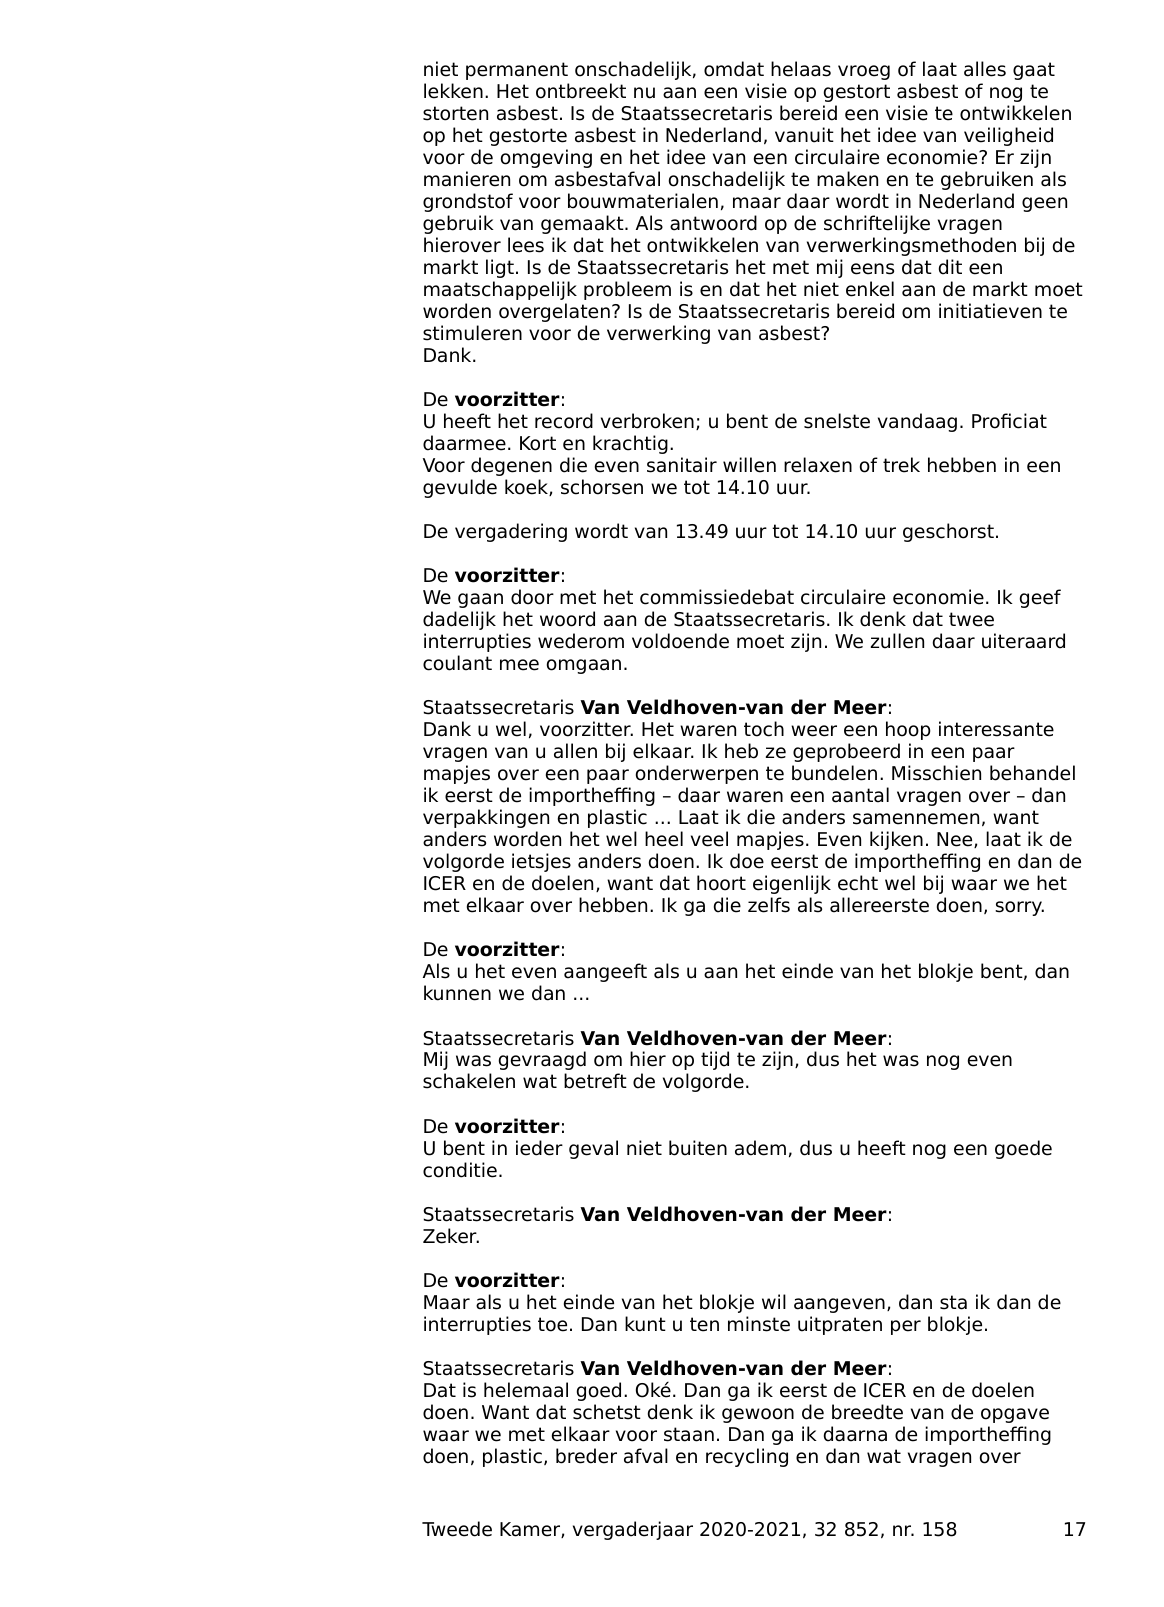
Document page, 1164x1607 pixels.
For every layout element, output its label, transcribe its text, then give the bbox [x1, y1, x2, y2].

text De vergadering wordt van 13.49 uur tot 14.10 uur geschorst. [422, 521, 1087, 543]
text Dat is helemaal goed. Oké. Dan ga ik eerst de ICER en de doelen doen. Want dat schetst denk ik gewoon de breedte van de opgave waar we met elkaar voor staan. Dan ga ik daarna de importheffing doen, plastic, breder afval en recycling en dan wat vragen over [422, 1380, 1087, 1468]
text De voorzitter: [422, 1116, 1087, 1137]
text De voorzitter: [422, 565, 1087, 587]
text Staatssecretaris Van Veldhoven-van der Meer: [422, 1027, 1087, 1049]
text We gaan door met het commissiedebat circulaire economie. Ik geef dadelijk het woord aan de Staatssecretaris. Ik denk dat twee interrupties wederom voldoende moet zijn. We zullen daar uiteraard coulant mee omgaan. [422, 587, 1087, 675]
text Mij was gevraagd om hier op tijd te zijn, dus het was nog even schakelen wat betreft de volgorde. [422, 1049, 1087, 1093]
text Voor degenen die even sanitair willen relaxen of trek hebben in een gevulde koek, schorsen we tot 14.10 uur. [422, 455, 1087, 499]
text Staatssecretaris Van Veldhoven-van der Meer: [422, 697, 1087, 719]
text niet permanent onschadelijk, omdat helaas vroeg of laat alles gaat lekken. Het ontbreekt nu aan een visie op gestort asbest of nog te storten asbest. Is de Staatssecretaris bereid een visie te ontwikkelen op het gestorte asbest in Nederland, vanuit het idee van veiligheid voor de omgeving en het idee van een circulaire economie? Er zijn manieren om asbestafval onschadelijk te maken en te gebruiken als grondstof voor bouwmaterialen, maar daar wordt in Nederland geen gebruik van gemaakt. Als antwoord op de schriftelijke vragen hierover lees ik dat het ontwikkelen van verwerkingsmethoden bij de markt ligt. Is de Staatssecretaris het met mij eens dat dit een maatschappelijk probleem is en dat het niet enkel aan de markt moet worden overgelaten? Is de Staatssecretaris bereid om initiatieven te stimuleren voor de verwerking van asbest? [422, 59, 1087, 345]
text Dank u wel, voorzitter. Het waren toch weer een hoop interessante vragen van u allen bij elkaar. Ik heb ze geprobeerd in een paar mapjes over een paar onderwerpen te bundelen. Misschien behandel ik eerst de importheffing – daar waren een aantal vragen over – dan verpakkingen en plastic ... Laat ik die anders samennemen, want anders worden het wel heel veel mapjes. Even kijken. Nee, laat ik de volgorde ietsjes anders doen. Ik doe eerst de importheffing en dan de ICER en de doelen, want dat hoort eigenlijk echt wel bij waar we het met elkaar over hebben. Ik ga die zelfs als allereerste doen, sorry. [422, 719, 1087, 917]
text Staatssecretaris Van Veldhoven-van der Meer: [422, 1204, 1087, 1226]
text De voorzitter: [422, 1270, 1087, 1292]
text De voorzitter: [422, 389, 1087, 411]
text Dank. [422, 345, 1087, 367]
text Zeker. [422, 1226, 1087, 1248]
text Als u het even aangeeft als u aan het einde van het blokje bent, dan kunnen we dan ... [422, 961, 1087, 1005]
text Maar als u het einde van het blokje wil aangeven, dan sta ik dan de interrupties toe. Dan kunt u ten minste uitpraten per blokje. [422, 1292, 1087, 1336]
text U bent in ieder geval niet buiten adem, dus u heeft nog een goede conditie. [422, 1137, 1087, 1181]
text De voorzitter: [422, 939, 1087, 961]
text Staatssecretaris Van Veldhoven-van der Meer: [422, 1358, 1087, 1380]
text U heeft het record verbroken; u bent de snelste vandaag. Proficiat daarmee. Kort en krachtig. [422, 411, 1087, 455]
